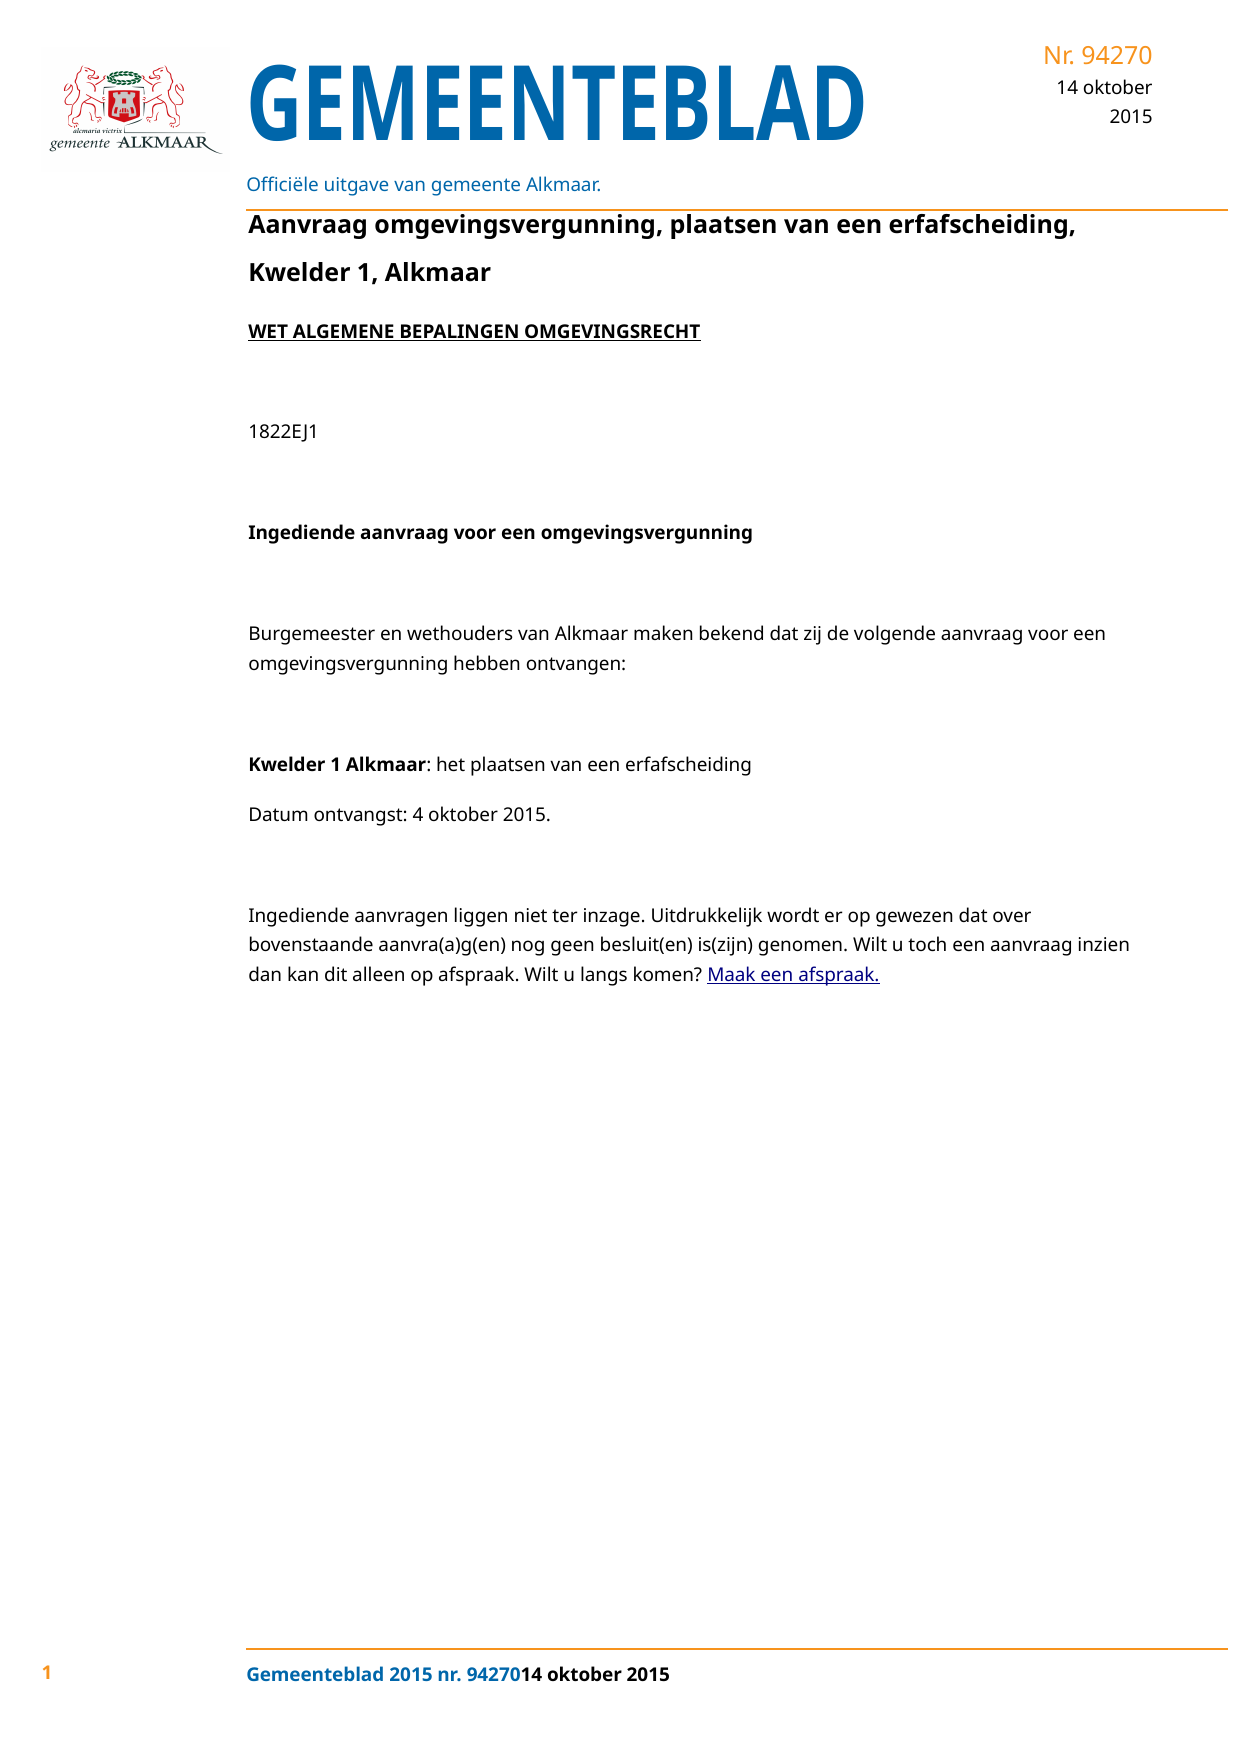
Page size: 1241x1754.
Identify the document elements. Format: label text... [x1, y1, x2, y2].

text Aanvraag omgevingsvergunning, plaatsen van een erfafscheiding, Kwelder 1, Alkmaar [248, 211, 1152, 288]
text Kwelder 1 Alkmaar: het plaatsen van een erfafscheiding [248, 751, 1152, 777]
text Datum ontvangst: 4 oktober 2015. [248, 801, 1152, 827]
text WET ALGEMENE BEPALINGEN OMGEVINGSRECHT [248, 318, 1152, 344]
picture [41, 47, 231, 172]
text Burgemeester en wethouders van Alkmaar maken bekend dat zij de volgende aanvraag voor een omgevingsvergunning hebben ontvangen: [248, 620, 1152, 676]
text 1822EJ1 [248, 419, 1152, 444]
text Ingediende aanvraag voor een omgevingsvergunning [248, 519, 1152, 545]
text Ingediende aanvragen liggen niet ter inzage. Uitdrukkelijk wordt er op gewezen dat over bovenstaande aanvra(a)g(en) nog geen besluit(en) is(zijn) genomen. Wilt u toch een aanvraag inzien dan kan dit alleen op afspraak. Wilt u langs komen? Maak een afspraak. [248, 902, 1152, 987]
